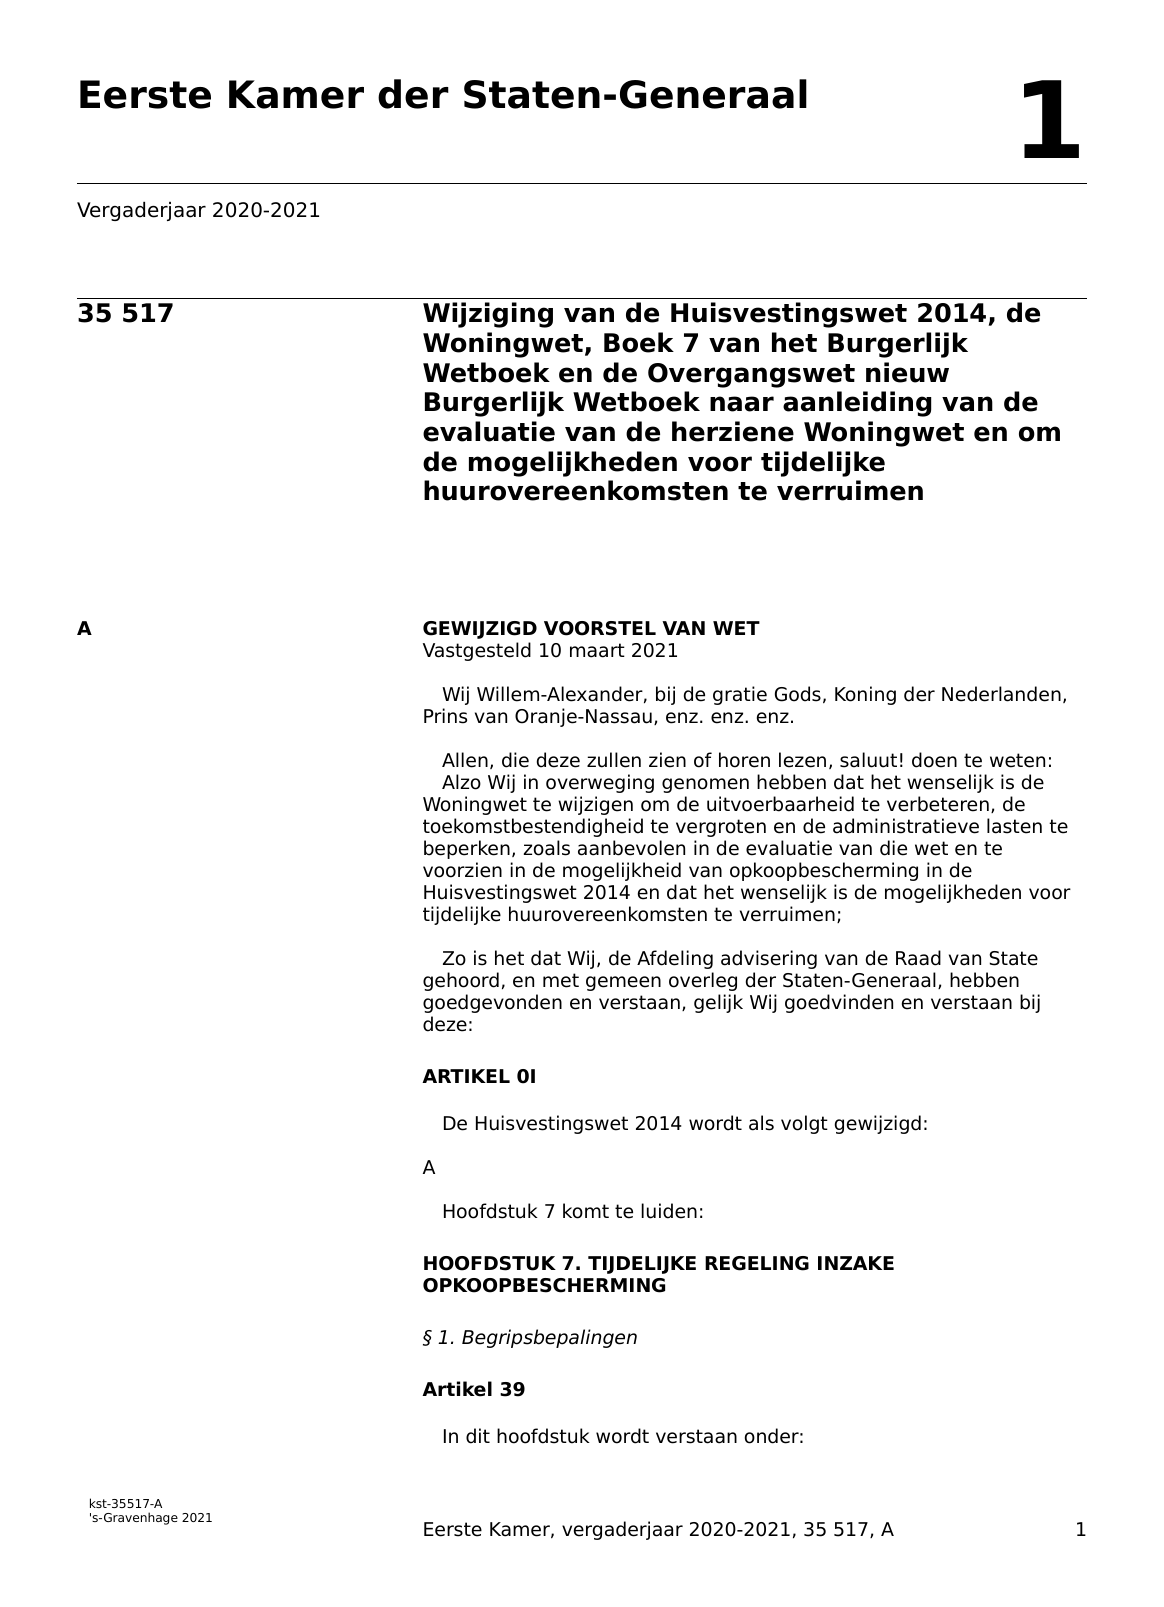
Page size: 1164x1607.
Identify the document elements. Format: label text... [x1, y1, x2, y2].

text Alzo Wij in overweging genomen hebben dat het wenselijk is de Woningwet te wijzigen om de uitvoerbaarheid te verbeteren, de toekomstbestendigheid te vergroten en de administratieve lasten te beperken, zoals aanbevolen in de evaluatie van die wet en te voorzien in de mogelijkheid van opkoopbescherming in de Huisvestingswet 2014 en dat het wenselijk is de mogelijkheden voor tijdelijke huurovereenkomsten te verruimen; [422, 772, 1087, 926]
text De Huisvestingswet 2014 wordt als volgt gewijzigd: [422, 1113, 1087, 1135]
text A [422, 1157, 1087, 1179]
text Allen, die deze zullen zien of horen lezen, saluut! doen te weten: [422, 750, 1087, 772]
text Hoofdstuk 7 komt te luiden: [422, 1201, 1087, 1223]
table_cell Vergaderjaar 2020-2021 [77, 184, 1087, 298]
subtitle A GEWIJZIGD VOORSTEL VAN WET [77, 618, 1087, 640]
text kst-35517-A [88, 1497, 323, 1511]
table_header 1 [886, 59, 1087, 183]
text Vastgesteld 10 maart 2021 [422, 640, 1087, 662]
table_header Eerste Kamer der Staten-Generaal [77, 59, 886, 183]
subtitle ARTIKEL 0I [422, 1066, 1087, 1088]
text Zo is het dat Wij, de Afdeling advisering van de Raad van State gehoord, en met gemeen overleg der Staten-Generaal, hebben goedgevonden en verstaan, gelijk Wij goedvinden en verstaan bij deze: [422, 948, 1087, 1036]
text In dit hoofdstuk wordt verstaan onder: [422, 1426, 1087, 1448]
subtitle § 1. Begripsbepalingen [422, 1327, 1087, 1349]
subtitle 35 517 Wijziging van de Huisvestingswet 2014, de Woningwet, Boek 7 van het Burgerlijk Wetboek en de Overgangswet nieuw Burgerlijk Wetboek naar aanleiding van de evaluatie van de herziene Woningwet en om de mogelijkheden voor tijdelijke huurovereenkomsten te verruimen [77, 299, 1087, 507]
subtitle Artikel 39 [422, 1379, 1087, 1401]
subtitle HOOFDSTUK 7. TIJDELIJKE REGELING INZAKE OPKOOPBESCHERMING [422, 1253, 1087, 1297]
text Wij Willem-Alexander, bij de gratie Gods, Koning der Nederlanden, Prins van Oranje-Nassau, enz. enz. enz. [422, 684, 1087, 728]
text 's-Gravenhage 2021 [88, 1511, 323, 1525]
